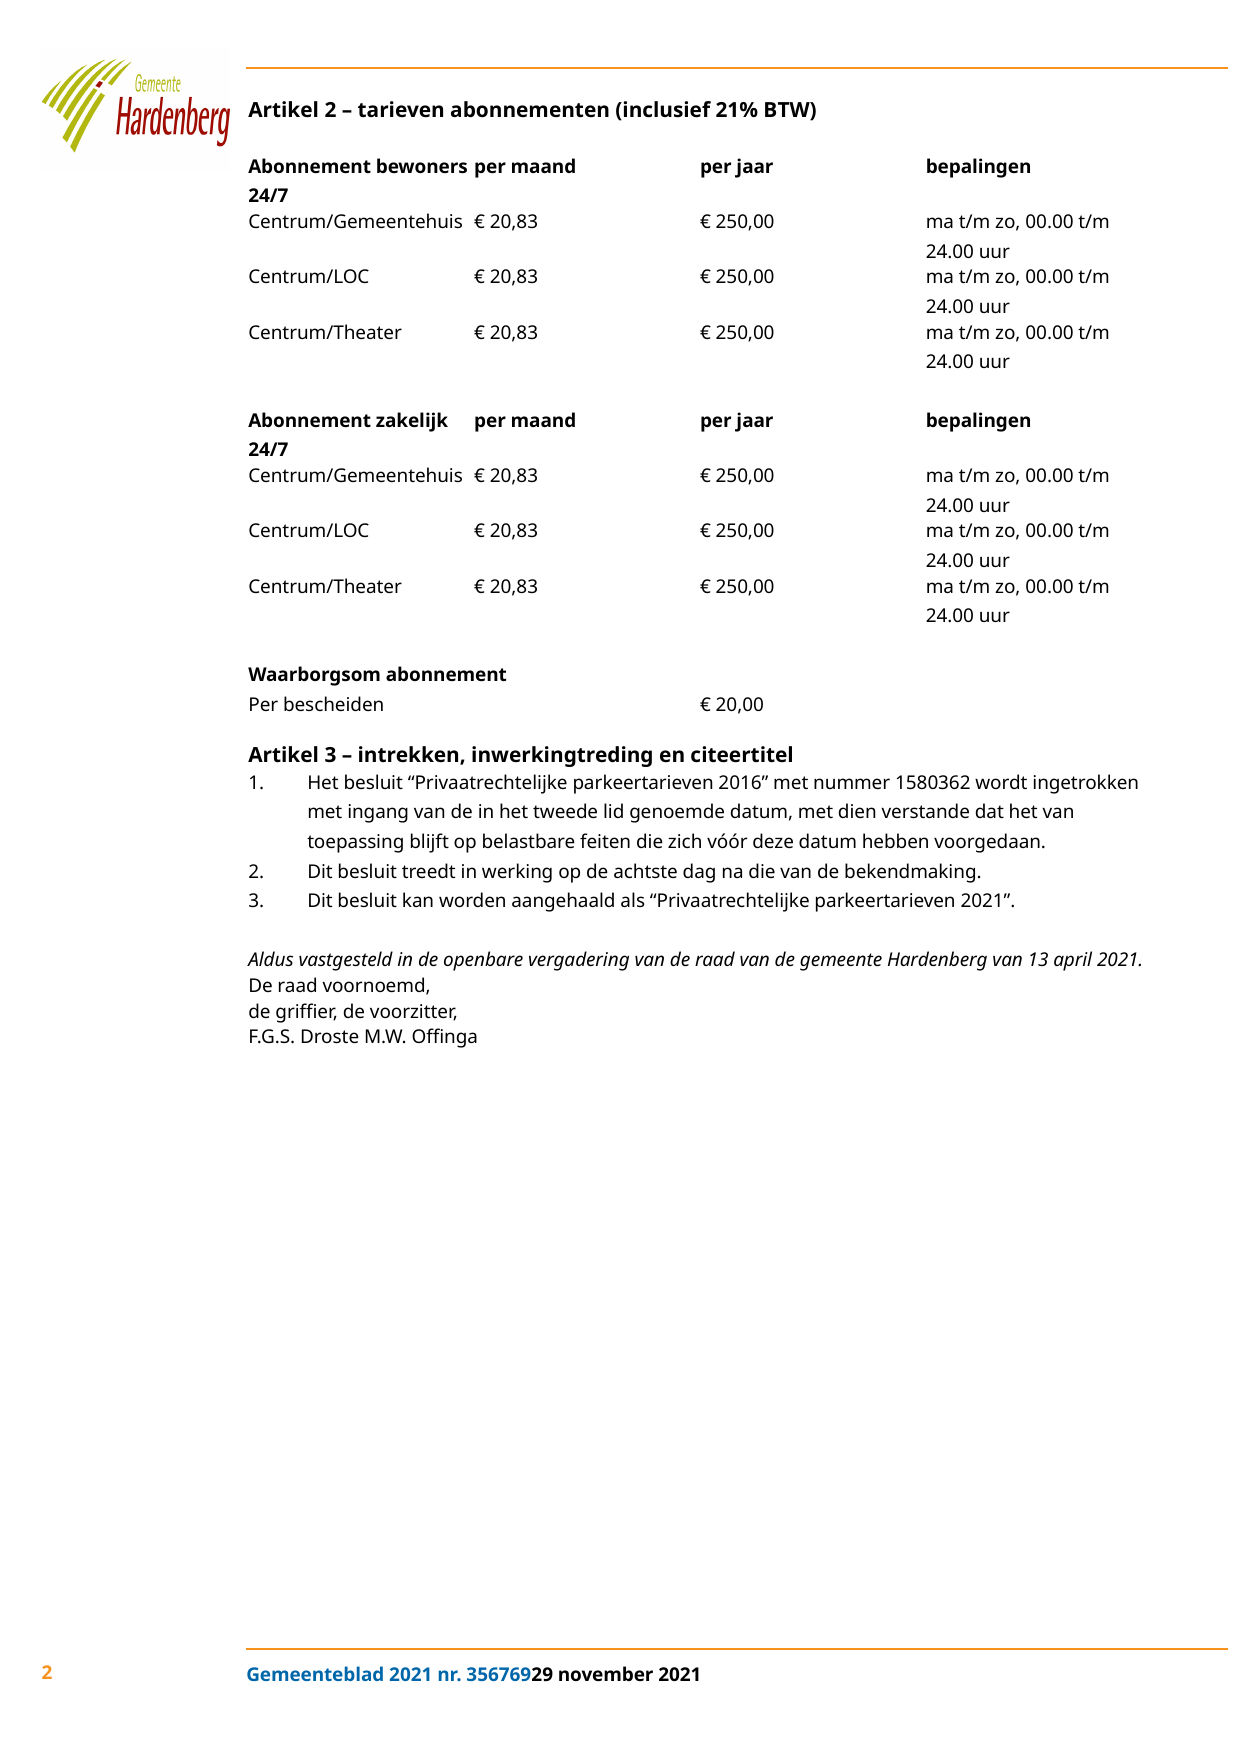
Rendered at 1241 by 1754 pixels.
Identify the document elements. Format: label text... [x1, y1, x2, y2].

table_cell € 250,00 [700, 518, 926, 573]
list Dit besluit kan worden aangehaald als “Privaatrechtelijke parkeertarieven 2021”. [248, 887, 1152, 913]
table_cell Centrum/Theater [248, 319, 474, 374]
table_cell € 250,00 [700, 319, 926, 374]
picture [41, 47, 231, 172]
table_cell ma t/m zo, 00.00 t/m 24.00 uur [926, 573, 1152, 628]
table_cell € 20,83 [474, 208, 700, 263]
table_cell Centrum/Gemeentehuis [248, 208, 474, 263]
text de griffier, de voorzitter, [248, 998, 1152, 1024]
text Artikel 3 – intrekken, inwerkingtreding en citeertitel [248, 741, 1152, 769]
table_cell € 250,00 [700, 264, 926, 319]
text Waarborgsom abonnement [248, 661, 1152, 687]
table_cell € 20,83 [474, 264, 700, 319]
table_cell € 250,00 [700, 208, 926, 263]
table_header € 20,00 [700, 691, 1152, 717]
table_cell Centrum/LOC [248, 264, 474, 319]
table_cell Centrum/Theater [248, 573, 474, 628]
table_cell € 20,83 [474, 463, 700, 518]
table_header bepalingen [926, 153, 1152, 208]
table_cell Centrum/LOC [248, 518, 474, 573]
table_cell € 20,83 [474, 573, 700, 628]
text F.G.S. Droste M.W. Offinga [248, 1024, 1152, 1049]
table_header bepalingen [926, 407, 1152, 462]
table_header per maand [474, 153, 700, 208]
table_cell € 20,83 [474, 518, 700, 573]
table_cell ma t/m zo, 00.00 t/m 24.00 uur [926, 264, 1152, 319]
text Aldus vastgesteld in de openbare vergadering van de raad van de gemeente Hardenberg van 13 april 2021. [248, 947, 1152, 972]
table_header Abonnement bewoners 24/7 [248, 153, 474, 208]
table_cell ma t/m zo, 00.00 t/m 24.00 uur [926, 463, 1152, 518]
table_cell ma t/m zo, 00.00 t/m 24.00 uur [926, 208, 1152, 263]
table_cell € 250,00 [700, 463, 926, 518]
table_cell € 250,00 [700, 573, 926, 628]
table_header Per bescheiden [248, 691, 700, 717]
list Dit besluit treedt in werking op de achtste dag na die van de bekendmaking. [248, 858, 1152, 883]
table_header per jaar [700, 153, 926, 208]
table_cell Centrum/Gemeentehuis [248, 463, 474, 518]
table_header Abonnement zakelijk 24/7 [248, 407, 474, 462]
table_cell ma t/m zo, 00.00 t/m 24.00 uur [926, 518, 1152, 573]
table_cell ma t/m zo, 00.00 t/m 24.00 uur [926, 319, 1152, 374]
list Het besluit “Privaatrechtelijke parkeertarieven 2016” met nummer 1580362 wordt ingetrokken met ingang van de in het tweede lid genoemde datum, met dien verstande dat het van toepassing blijft op belastbare feiten die zich vóór deze datum hebben voorgedaan. [248, 769, 1152, 854]
table_header per jaar [700, 407, 926, 462]
text De raad voornoemd, [248, 972, 1152, 998]
table_cell € 20,83 [474, 319, 700, 374]
text Artikel 2 – tarieven abonnementen (inclusief 21% BTW) [248, 95, 1152, 123]
table_header per maand [474, 407, 700, 462]
